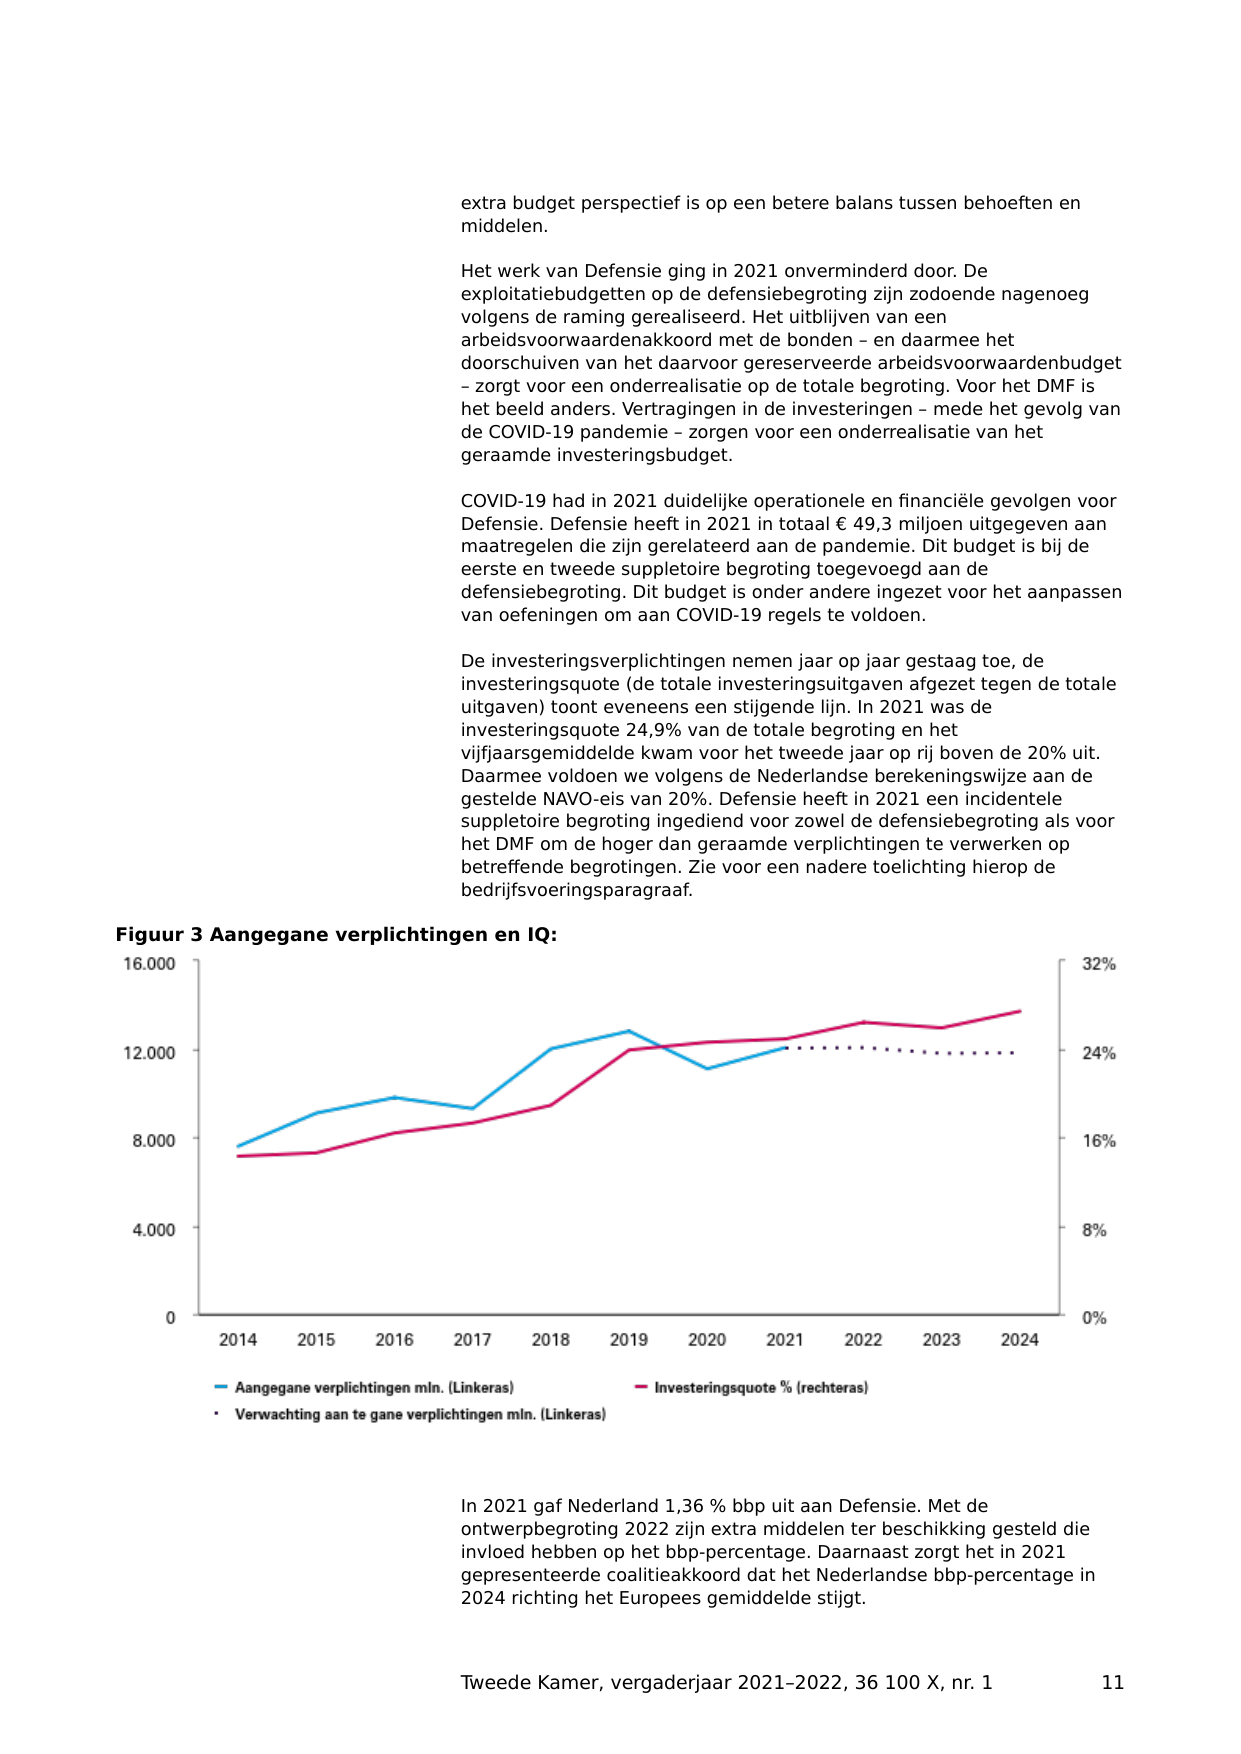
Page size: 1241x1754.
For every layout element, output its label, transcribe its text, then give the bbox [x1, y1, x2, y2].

text COVID-19 had in 2021 duidelijke operationele en financiële gevolgen voor Defensie. Defensie heeft in 2021 in totaal € 49,3 miljoen uitgegeven aan maatregelen die zijn gerelateerd aan de pandemie. Dit budget is bij de eerste en tweede suppletoire begroting toegevoegd aan de defensiebegroting. Dit budget is onder andere ingezet voor het aanpassen van oefeningen om aan COVID-19 regels te voldoen. [461, 489, 1125, 626]
title Figuur 3 Aangegane verplichtingen en IQ: [115, 924, 1125, 946]
text Het werk van Defensie ging in 2021 onverminderd door. De exploitatiebudgetten op de defensiebegroting zijn zodoende nagenoeg volgens de raming gerealiseerd. Het uitblijven van een arbeidsvoorwaardenakkoord met de bonden – en daarmee het doorschuiven van het daarvoor gereserveerde arbeidsvoorwaardenbudget – zorgt voor een onderrealisatie op de totale begroting. Voor het DMF is het beeld anders. Vertragingen in de investeringen – mede het gevolg van de COVID-19 pandemie – zorgen voor een onderrealisatie van het geraamde investeringsbudget. [461, 259, 1125, 466]
text In 2021 gaf Nederland 1,36 % bbp uit aan Defensie. Met de ontwerpbegroting 2022 zijn extra middelen ter beschikking gesteld die invloed hebben op het bbp-percentage. Daarnaast zorgt het in 2021 gepresenteerde coalitieakkoord dat het Nederlandse bbp-percentage in 2024 richting het Europees gemiddelde stijgt. [461, 1494, 1125, 1609]
text extra budget perspectief is op een betere balans tussen behoeften en middelen. [461, 191, 1125, 237]
text De investeringsverplichtingen nemen jaar op jaar gestaag toe, de investeringsquote (de totale investeringsuitgaven afgezet tegen de totale uitgaven) toont eveneens een stijgende lijn. In 2021 was de investeringsquote 24,9% van de totale begroting en het vijfjaarsgemiddelde kwam voor het tweede jaar op rij boven de 20% uit. Daarmee voldoen we volgens de Nederlandse berekeningswijze aan de gestelde NAVO-eis van 20%. Defensie heeft in 2021 een incidentele suppletoire begroting ingediend voor zowel de defensiebegroting als voor het DMF om de hoger dan geraamde verplichtingen te verwerken op betreffende begrotingen. Zie voor een nadere toelichting hierop de bedrijfsvoeringsparagraaf. [461, 649, 1125, 901]
